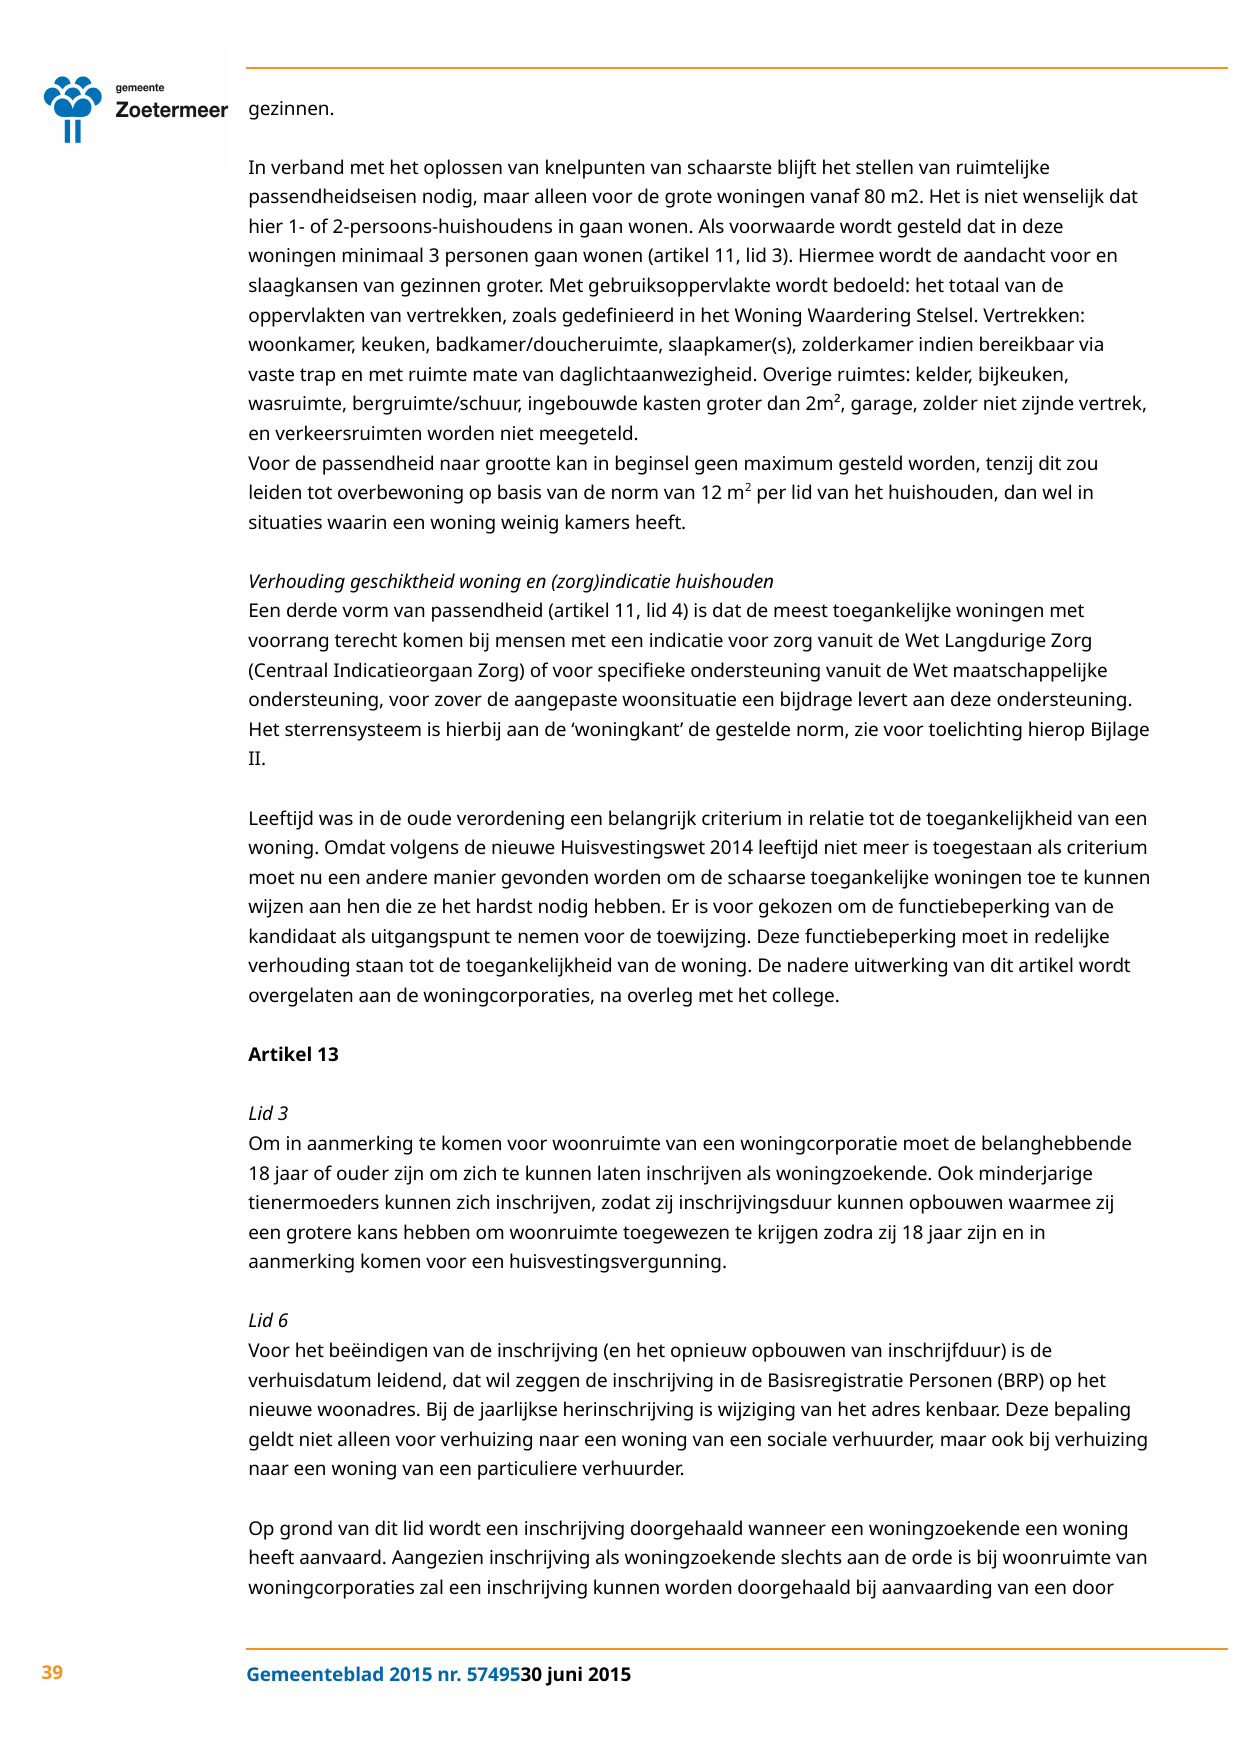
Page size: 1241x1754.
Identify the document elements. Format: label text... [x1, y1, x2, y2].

text Lid 6 [248, 1308, 1152, 1333]
text gezinnen. [248, 95, 1152, 121]
text Voor de passendheid naar grootte kan in beginsel geen maximum gesteld worden, tenzij dit zou leiden tot overbewoning op basis van de norm van 12 m2 per lid van het huishouden, dan wel in situaties waarin een woning weinig kamers heeft. [248, 450, 1152, 535]
text Leeftijd was in de oude verordening een belangrijk criterium in relatie tot de toegankelijkheid van een woning. Omdat volgens de nieuwe Huisvestingswet 2014 leeftijd niet meer is toegestaan als criterium moet nu een andere manier gevonden worden om de schaarse toegankelijke woningen toe te kunnen wijzen aan hen die ze het hardst nodig hebben. Er is voor gekozen om de functiebeperking van de kandidaat als uitgangspunt te nemen voor de toewijzing. Deze functiebeperking moet in redelijke verhouding staan tot de toegankelijkheid van de woning. De nadere uitwerking van dit artikel wordt overgelaten aan de woningcorporaties, na overleg met het college. [248, 805, 1152, 1008]
text Voor het beëindigen van de inschrijving (en het opnieuw opbouwen van inschrijfduur) is de verhuisdatum leidend, dat wil zeggen de inschrijving in de Basisregistratie Personen (BRP) op het nieuwe woonadres. Bij de jaarlijkse herinschrijving is wijziging van het adres kenbaar. Deze bepaling geldt niet alleen voor verhuizing naar een woning van een sociale verhuurder, maar ook bij verhuizing naar een woning van een particuliere verhuurder. [248, 1337, 1152, 1481]
picture [41, 47, 231, 172]
text Verhouding geschiktheid woning en (zorg)indicatie huishouden [248, 568, 1152, 594]
text Om in aanmerking te komen voor woonruimte van een woningcorporatie moet de belanghebbende 18 jaar of ouder zijn om zich te kunnen laten inschrijven als woningzoekende. Ook minderjarige tienermoeders kunnen zich inschrijven, zodat zij inschrijvingsduur kunnen opbouwen waarmee zij een grotere kans hebben om woonruimte toegewezen te krijgen zodra zij 18 jaar zijn en in aanmerking komen voor een huisvestingsvergunning. [248, 1130, 1152, 1274]
text Artikel 13 [248, 1041, 1152, 1067]
text In verband met het oplossen van knelpunten van schaarste blijft het stellen van ruimtelijke passendheidseisen nodig, maar alleen voor de grote woningen vanaf 80 m2. Het is niet wenselijk dat hier 1- of 2-persoons-huishoudens in gaan wonen. Als voorwaarde wordt gesteld dat in deze woningen minimaal 3 personen gaan wonen (artikel 11, lid 3). Hiermee wordt de aandacht voor en slaagkansen van gezinnen groter. Met gebruiksoppervlakte wordt bedoeld: het totaal van de oppervlakten van vertrekken, zoals gedefinieerd in het Woning Waardering Stelsel. Vertrekken: woonkamer, keuken, badkamer/doucheruimte, slaapkamer(s), zolderkamer indien bereikbaar via vaste trap en met ruimte mate van daglichtaanwezigheid. Overige ruimtes: kelder, bijkeuken, wasruimte, bergruimte/schuur, ingebouwde kasten groter dan 2m², garage, zolder niet zijnde vertrek, en verkeersruimten worden niet meegeteld. [248, 154, 1152, 446]
text Een derde vorm van passendheid (artikel 11, lid 4) is dat de meest toegankelijke woningen met voorrang terecht komen bij mensen met een indicatie voor zorg vanuit de Wet Langdurige Zorg (Centraal Indicatieorgaan Zorg) of voor specifieke ondersteuning vanuit de Wet maatschappelijke ondersteuning, voor zover de aangepaste woonsituatie een bijdrage levert aan deze ondersteuning. Het sterrensysteem is hierbij aan de ‘woningkant’ de gestelde norm, zie voor toelichting hierop Bijlage II. [248, 598, 1152, 771]
text Op grond van dit lid wordt een inschrijving doorgehaald wanneer een woningzoekende een woning heeft aanvaard. Aangezien inschrijving als woningzoekende slechts aan de orde is bij woonruimte van woningcorporaties zal een inschrijving kunnen worden doorgehaald bij aanvaarding van een door [248, 1515, 1152, 1600]
text Lid 3 [248, 1101, 1152, 1126]
